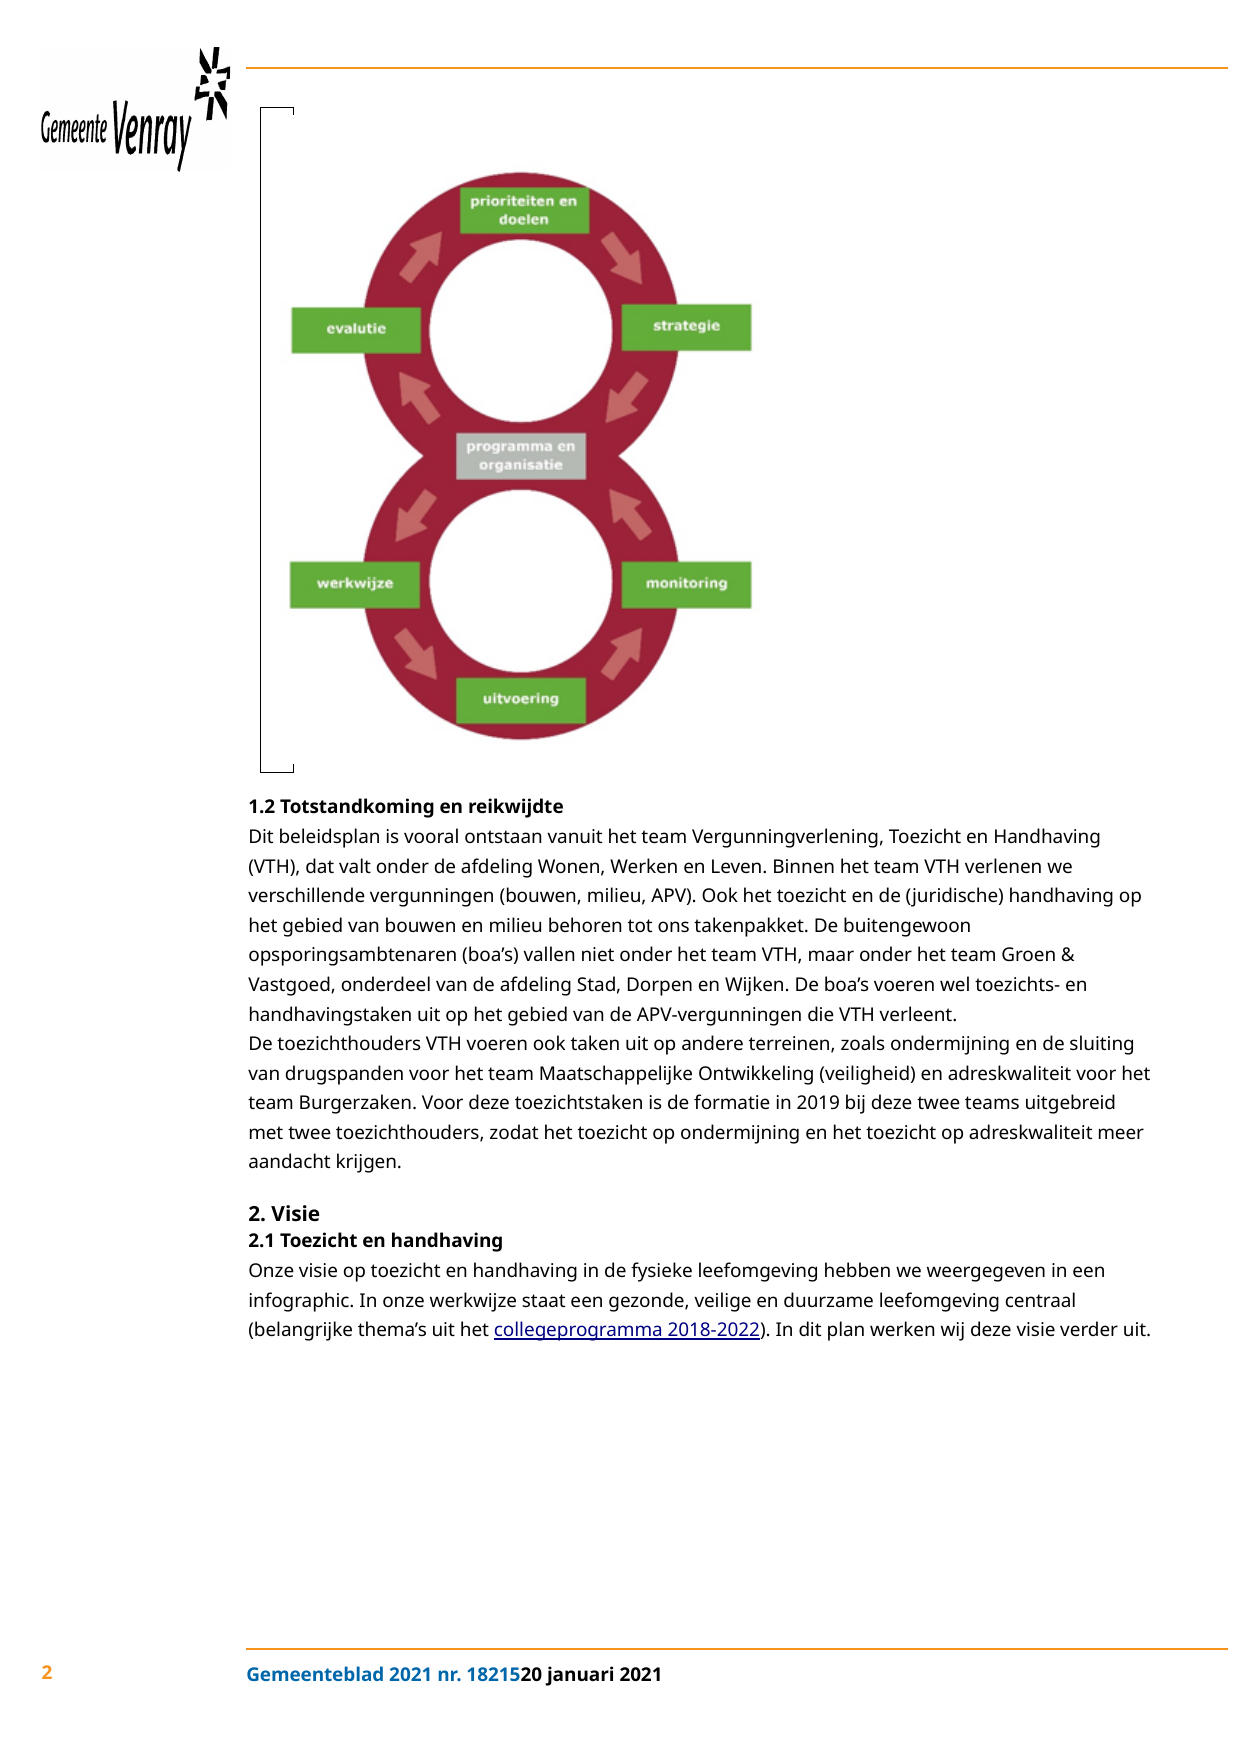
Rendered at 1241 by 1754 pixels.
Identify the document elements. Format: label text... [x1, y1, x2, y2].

picture [41, 47, 231, 172]
text 2.1 Toezicht en handhaving [248, 1228, 1152, 1253]
text 1.2 Totstandkoming en reikwijdte [248, 794, 1152, 819]
text 2. Visie [248, 1199, 1152, 1228]
text Dit beleidsplan is vooral ontstaan vanuit het team Vergunningverlening, Toezicht en Handhaving (VTH), dat valt onder de afdeling Wonen, Werken en Leven. Binnen het team VTH verlenen we verschillende vergunningen (bouwen, milieu, APV). Ook het toezicht en de (juridische) handhaving op het gebied van bouwen en milieu behoren tot ons takenpakket. De buitengewoon opsporingsambtenaren (boa’s) vallen niet onder het team VTH, maar onder het team Groen & Vastgoed, onderdeel van de afdeling Stad, Dorpen en Wijken. De boa’s voeren wel toezichts- en handhavingstaken uit op het gebied van de APV-vergunningen die VTH verleent. [248, 823, 1152, 1027]
text Onze visie op toezicht en handhaving in de fysieke leefomgeving hebben we weergegeven in een infographic. In onze werkwijze staat een gezonde, veilige en duurzame leefomgeving centraal (belangrijke thema’s uit het collegeprogramma 2018-2022). In dit plan werken wij deze visie verder uit. [248, 1257, 1152, 1342]
text De toezichthouders VTH voeren ook taken uit op andere terreinen, zoals ondermijning en de sluiting van drugspanden voor het team Maatschappelijke Ontwikkeling (veiligheid) en adreskwaliteit voor het team Burgerzaken. Voor deze toezichtstaken is de formatie in 2019 bij deze twee teams uitgebreid met twee toezichthouders, zodat het toezicht op ondermijning en het toezicht op adreskwaliteit meer aandacht krijgen. [248, 1030, 1152, 1174]
picture [268, 115, 771, 764]
